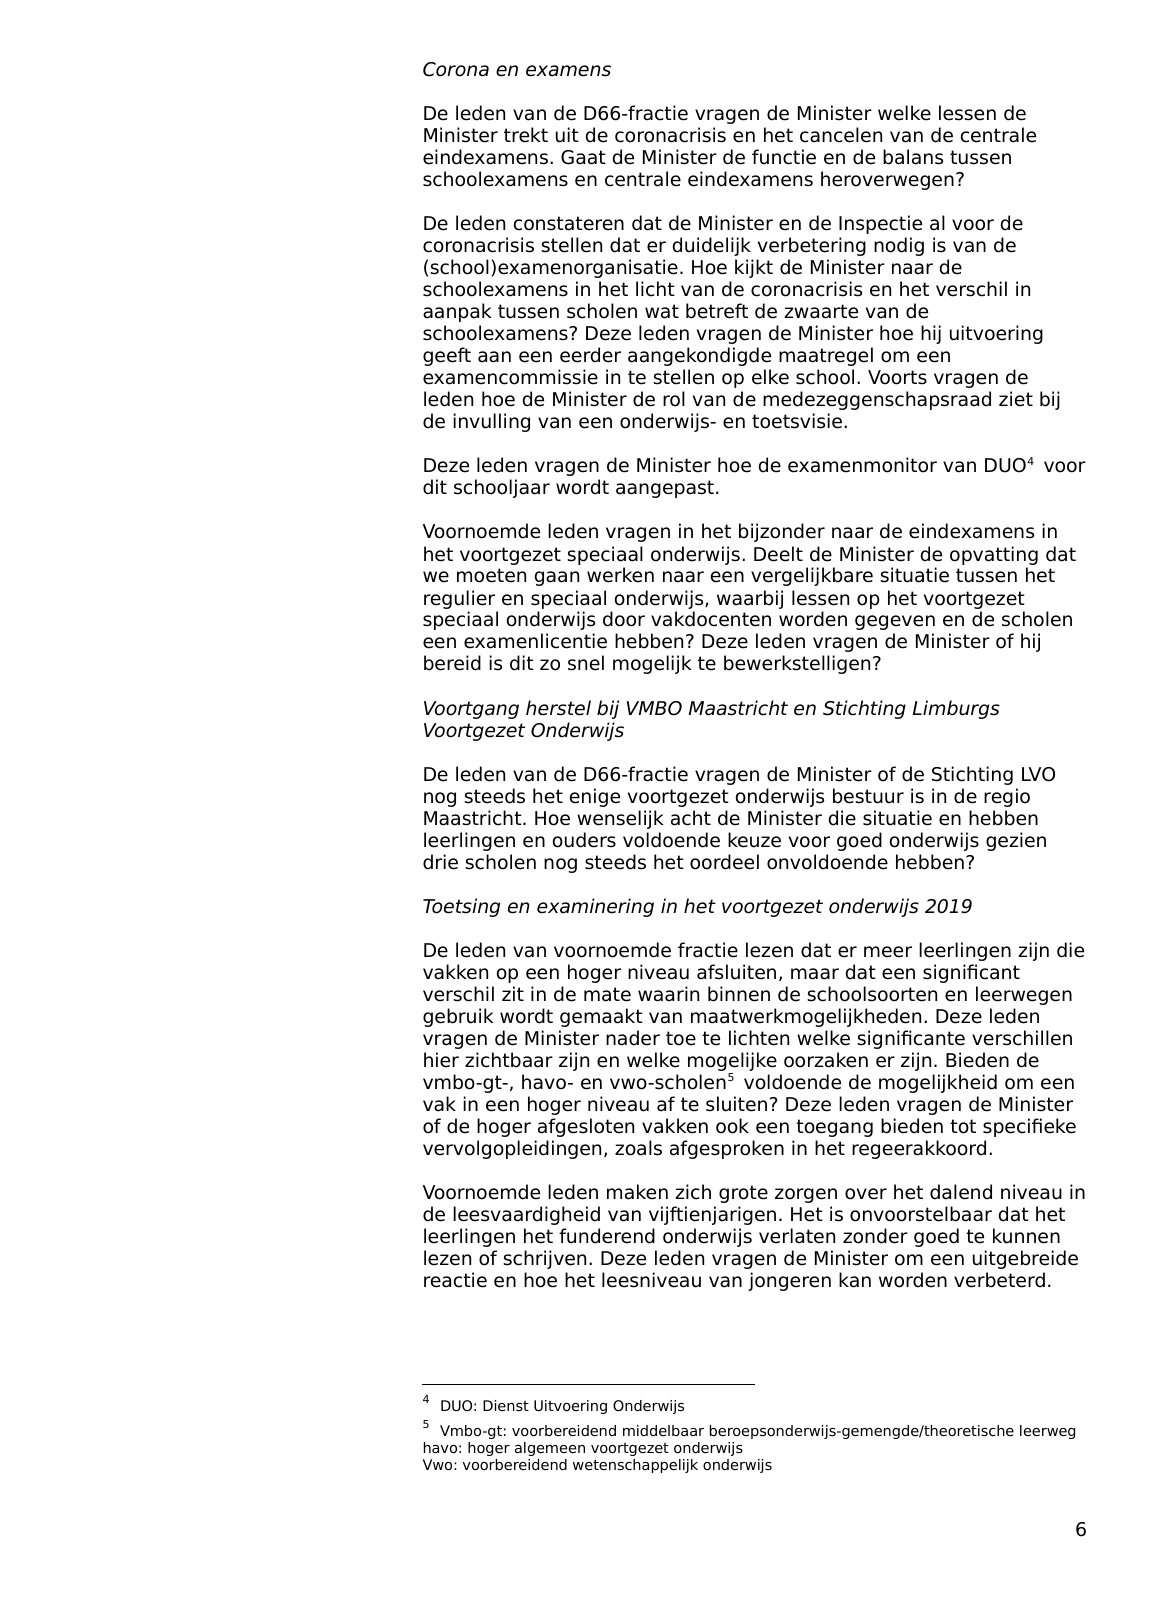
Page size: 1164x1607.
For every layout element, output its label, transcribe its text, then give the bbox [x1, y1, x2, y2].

text Voornoemde leden vragen in het bijzonder naar de eindexamens in het voortgezet speciaal onderwijs. Deelt de Minister de opvatting dat we moeten gaan werken naar een vergelijkbare situatie tussen het regulier en speciaal onderwijs, waarbij lessen op het voortgezet speciaal onderwijs door vakdocenten worden gegeven en de scholen een examenlicentie hebben? Deze leden vragen de Minister of hij bereid is dit zo snel mogelijk te bewerkstelligen? [422, 521, 1087, 675]
text De leden van voornoemde fractie lezen dat er meer leerlingen zijn die vakken op een hoger niveau afsluiten, maar dat een significant verschil zit in de mate waarin binnen de schoolsoorten en leerwegen gebruik wordt gemaakt van maatwerkmogelijkheden. Deze leden vragen de Minister nader toe te lichten welke significante verschillen hier zichtbaar zijn en welke mogelijke oorzaken er zijn. Bieden de vmbo-gt-, havo- en vwo-scholen voldoende de mogelijkheid om een vak in een hoger niveau af te sluiten? Deze leden vragen de Minister of de hoger afgesloten vakken ook een toegang bieden tot specifieke vervolgopleidingen, zoals afgesproken in het regeerakkoord. [422, 940, 1087, 1160]
text DUO: Dienst Uitvoering Onderwijs [422, 1393, 1087, 1416]
text De leden van de D66-fractie vragen de Minister welke lessen de Minister trekt uit de coronacrisis en het cancelen van de centrale eindexamens. Gaat de Minister de functie en de balans tussen schoolexamens en centrale eindexamens heroverwegen? [422, 103, 1087, 191]
text havo: hoger algemeen voortgezet onderwijs [422, 1441, 1087, 1457]
text Deze leden vragen de Minister hoe de examenmonitor van DUO voor dit schooljaar wordt aangepast. [422, 455, 1087, 499]
text De leden constateren dat de Minister en de Inspectie al voor de coronacrisis stellen dat er duidelijk verbetering nodig is van de (school)examenorganisatie. Hoe kijkt de Minister naar de schoolexamens in het licht van de coronacrisis en het verschil in aanpak tussen scholen wat betreft de zwaarte van de schoolexamens? Deze leden vragen de Minister hoe hij uitvoering geeft aan een eerder aangekondigde maatregel om een examencommissie in te stellen op elke school. Voorts vragen de leden hoe de Minister de rol van de medezeggenschapsraad ziet bij de invulling van een onderwijs- en toetsvisie. [422, 213, 1087, 433]
subtitle Toetsing en examinering in het voortgezet onderwijs 2019 [422, 896, 1087, 918]
text Voornoemde leden maken zich grote zorgen over het dalend niveau in de leesvaardigheid van vijftienjarigen. Het is onvoorstelbaar dat het leerlingen het funderend onderwijs verlaten zonder goed te kunnen lezen of schrijven. Deze leden vragen de Minister om een uitgebreide reactie en hoe het leesniveau van jongeren kan worden verbeterd. [422, 1182, 1087, 1292]
subtitle Corona en examens [422, 59, 1087, 81]
text Vmbo-gt: voorbereidend middelbaar beroepsonderwijs-gemengde/theoretische leerweg [422, 1418, 1087, 1441]
subtitle Voortgang herstel bij VMBO Maastricht en Stichting Limburgs Voortgezet Onderwijs [422, 697, 1087, 741]
text De leden van de D66-fractie vragen de Minister of de Stichting LVO nog steeds het enige voortgezet onderwijs bestuur is in de regio Maastricht. Hoe wenselijk acht de Minister die situatie en hebben leerlingen en ouders voldoende keuze voor goed onderwijs gezien drie scholen nog steeds het oordeel onvoldoende hebben? [422, 764, 1087, 873]
text Vwo: voorbereidend wetenschappelijk onderwijs [422, 1457, 1087, 1474]
